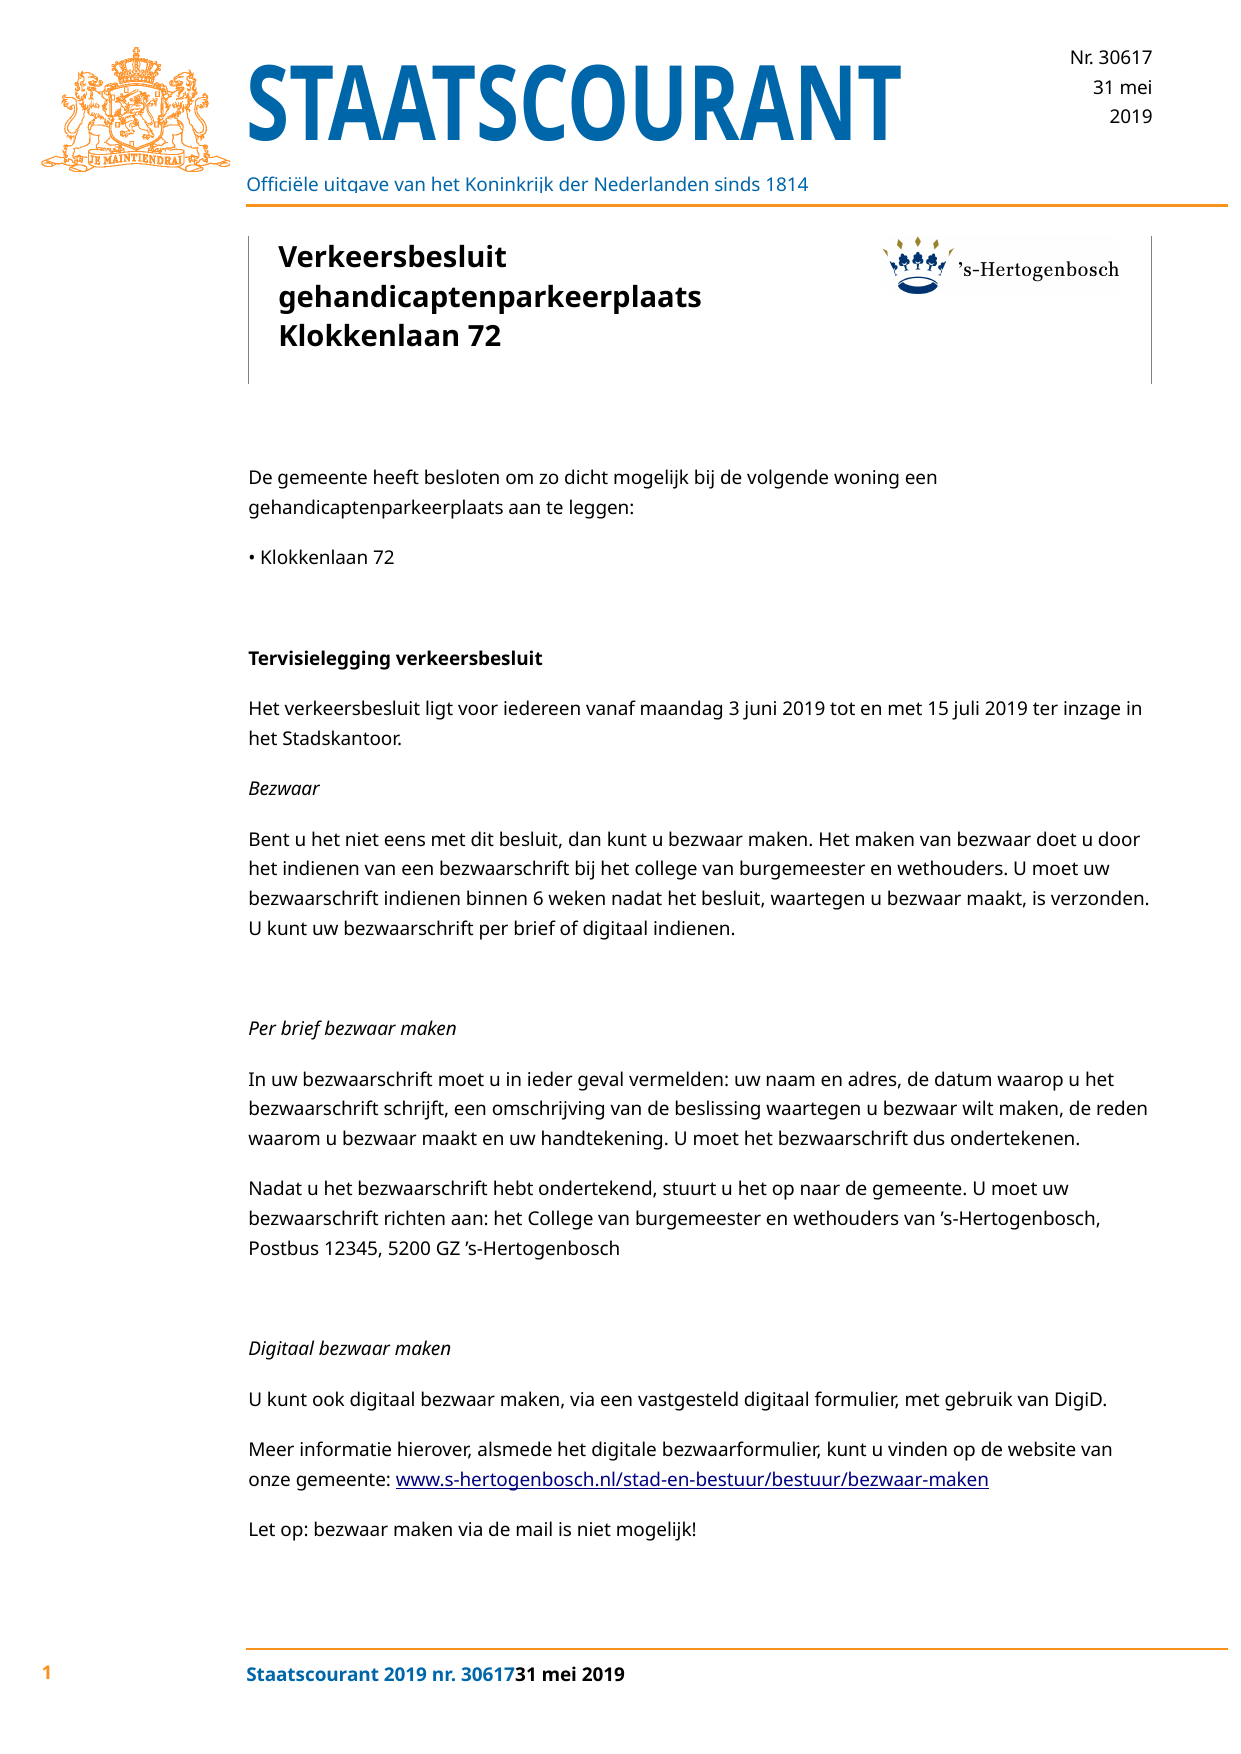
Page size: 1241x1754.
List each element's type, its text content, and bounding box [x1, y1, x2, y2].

text Tervisielegging verkeersbesluit [248, 645, 1152, 671]
text Let op: bezwaar maken via de mail is niet mogelijk! [248, 1516, 1152, 1542]
table_header [1119, 236, 1151, 293]
table_header [850, 236, 882, 293]
text In uw bezwaarschrift moet u in ieder geval vermelden: uw naam en adres, de datum waarop u het bezwaarschrift schrijft, een omschrijving van de beslissing waartegen u bezwaar wilt maken, de reden waarom u bezwaar maakt en uw handtekening. U moet het bezwaarschrift dus ondertekenen. [248, 1066, 1152, 1151]
text De gemeente heeft besloten om zo dicht mogelijk bij de volgende woning een gehandicaptenparkeerplaats aan te leggen: [248, 464, 1152, 520]
table_header [850, 294, 1151, 384]
picture [41, 47, 231, 172]
text • Klokkenlaan 72 [248, 544, 1152, 570]
text U kunt ook digitaal bezwaar maken, via een vastgesteld digitaal formulier, met gebruik van DigiD. [248, 1386, 1152, 1412]
text Per brief bezwaar maken [248, 1016, 1152, 1041]
picture [882, 236, 1119, 294]
text Bent u het niet eens met dit besluit, dan kunt u bezwaar maken. Het maken van bezwaar doet u door het indienen van een bezwaarschrift bij het college van burgemeester en wethouders. U moet uw bezwaarschrift indienen binnen 6 weken nadat het besluit, waartegen u bezwaar maakt, is verzonden. U kunt uw bezwaarschrift per brief of digitaal indienen. [248, 826, 1152, 941]
text Bezwaar [248, 776, 1152, 801]
text Digitaal bezwaar maken [248, 1336, 1152, 1361]
text Meer informatie hierover, alsmede het digitale bezwaarformulier, kunt u vinden op de website van onze gemeente: www.s-hertogenbosch.nl/stad-en-bestuur/bestuur/bezwaar-maken [248, 1436, 1152, 1492]
text Nadat u het bezwaarschrift hebt ondertekend, stuurt u het op naar de gemeente. U moet uw bezwaarschrift richten aan: het College van burgemeester en wethouders van ’s-Hertogenbosch, Postbus 12345, 5200 GZ ’s-Hertogenbosch [248, 1176, 1152, 1261]
table_header Verkeersbesluit gehandicaptenparkeerplaats Klokkenlaan 72 [249, 236, 850, 384]
text Het verkeersbesluit ligt voor iedereen vanaf maandag 3 juni 2019 tot en met 15 juli 2019 ter inzage in het Stadskantoor. [248, 696, 1152, 751]
